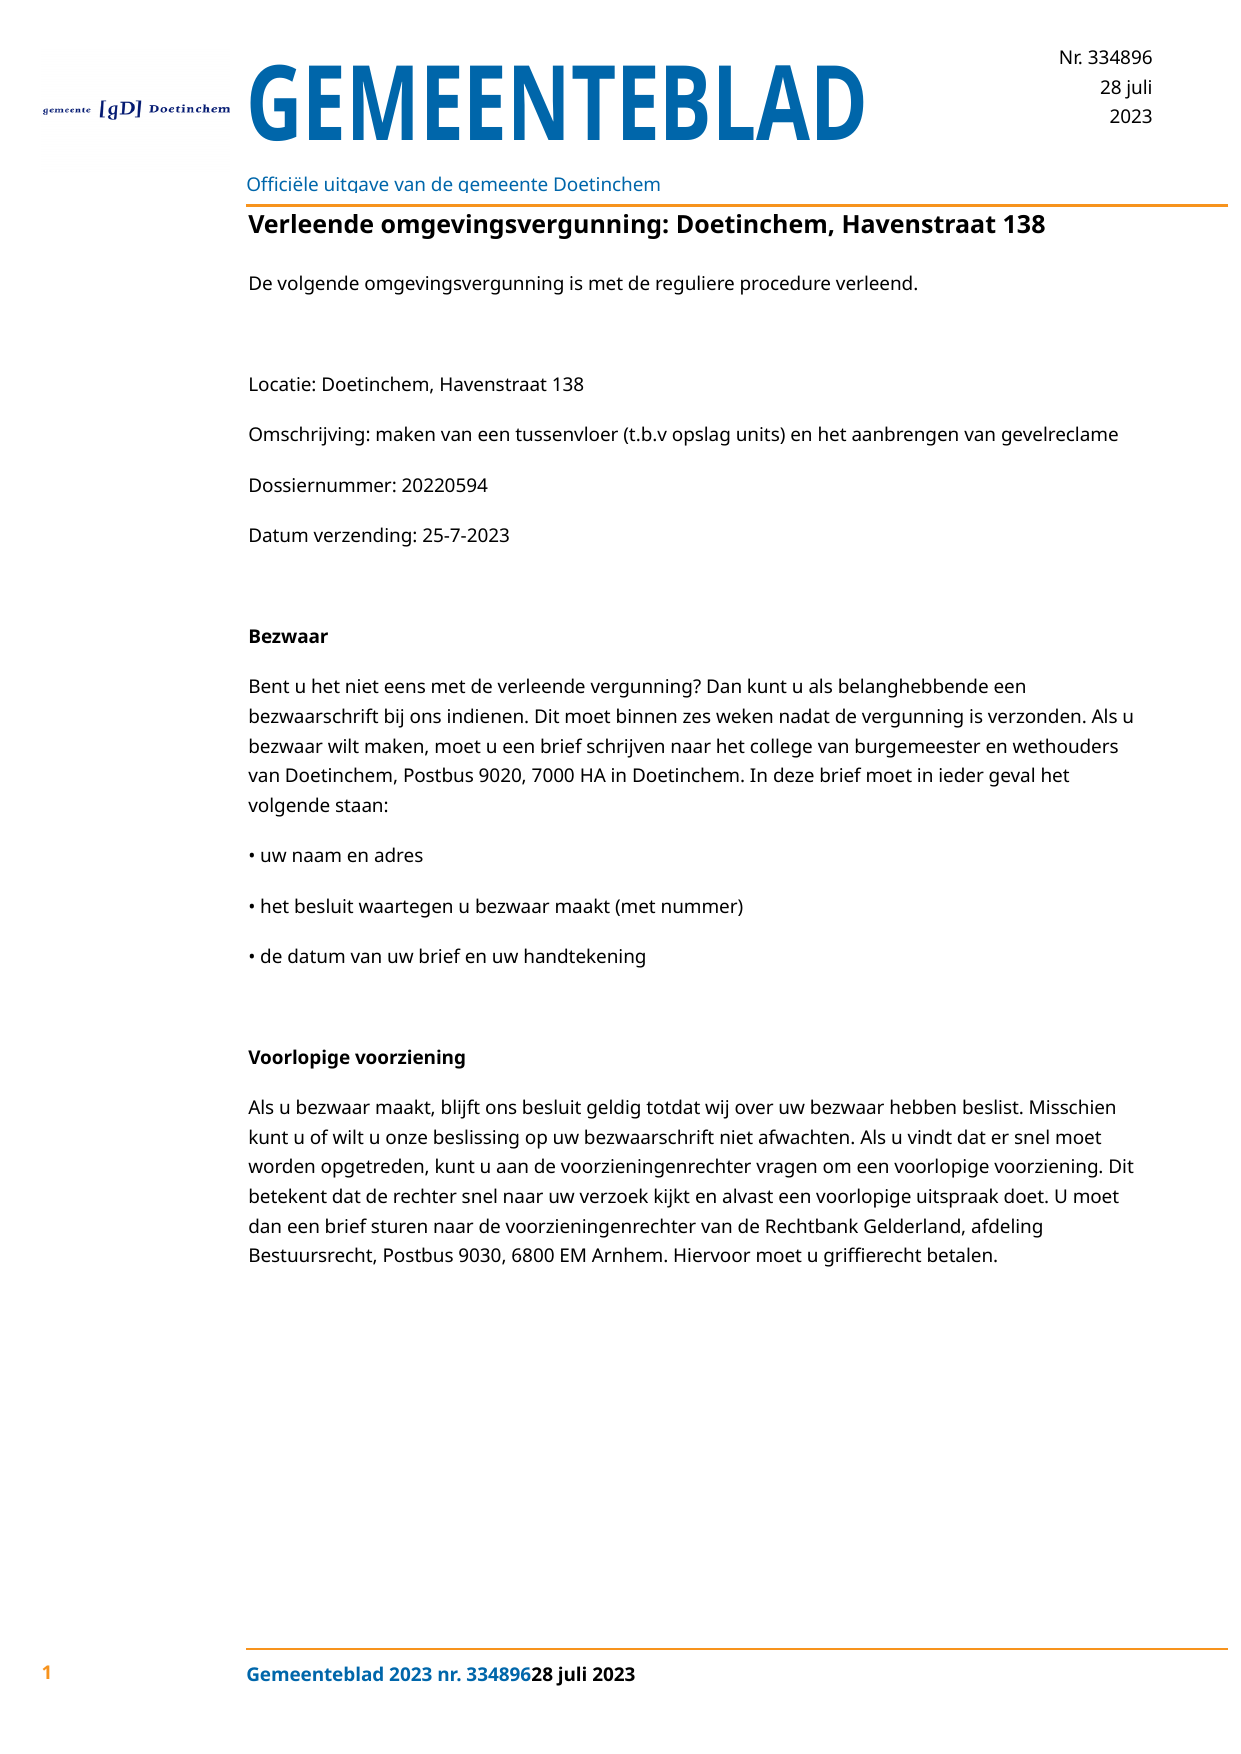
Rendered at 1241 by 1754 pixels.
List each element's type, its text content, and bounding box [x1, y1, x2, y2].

text • het besluit waartegen u bezwaar maakt (met nummer) [248, 893, 1152, 918]
text • uw naam en adres [248, 842, 1152, 868]
text • de datum van uw brief en uw handtekening [248, 943, 1152, 969]
text De volgende omgevingsvergunning is met de reguliere procedure verleend. [248, 270, 1152, 296]
text Dossiernummer: 20220594 [248, 472, 1152, 498]
picture [41, 47, 231, 172]
text Datum verzending: 25-7-2023 [248, 522, 1152, 548]
text Bezwaar [248, 623, 1152, 649]
text Voorlopige voorziening [248, 1044, 1152, 1070]
text Locatie: Doetinchem, Havenstraat 138 [248, 371, 1152, 397]
text Omschrijving: maken van een tussenvloer (t.b.v opslag units) en het aanbrengen van gevelreclame [248, 422, 1152, 447]
text Verleende omgevingsvergunning: Doetinchem, Havenstraat 138 [248, 207, 1152, 241]
text Bent u het niet eens met de verleende vergunning? Dan kunt u als belanghebbende een bezwaarschrift bij ons indienen. Dit moet binnen zes weken nadat de vergunning is verzonden. Als u bezwaar wilt maken, moet u een brief schrijven naar het college van burgemeester en wethouders van Doetinchem, Postbus 9020, 7000 HA in Doetinchem. In deze brief moet in ieder geval het volgende staan: [248, 674, 1152, 818]
text Als u bezwaar maakt, blijft ons besluit geldig totdat wij over uw bezwaar hebben beslist. Misschien kunt u of wilt u onze beslissing op uw bezwaarschrift niet afwachten. Als u vindt dat er snel moet worden opgetreden, kunt u aan de voorzieningenrechter vragen om een voorlopige voorziening. Dit betekent dat de rechter snel naar uw verzoek kijkt en alvast een voorlopige uitspraak doet. U moet dan een brief sturen naar de voorzieningenrechter van de Rechtbank Gelderland, afdeling Bestuursrecht, Postbus 9030, 6800 EM Arnhem. Hiervoor moet u griffierecht betalen. [248, 1094, 1152, 1268]
